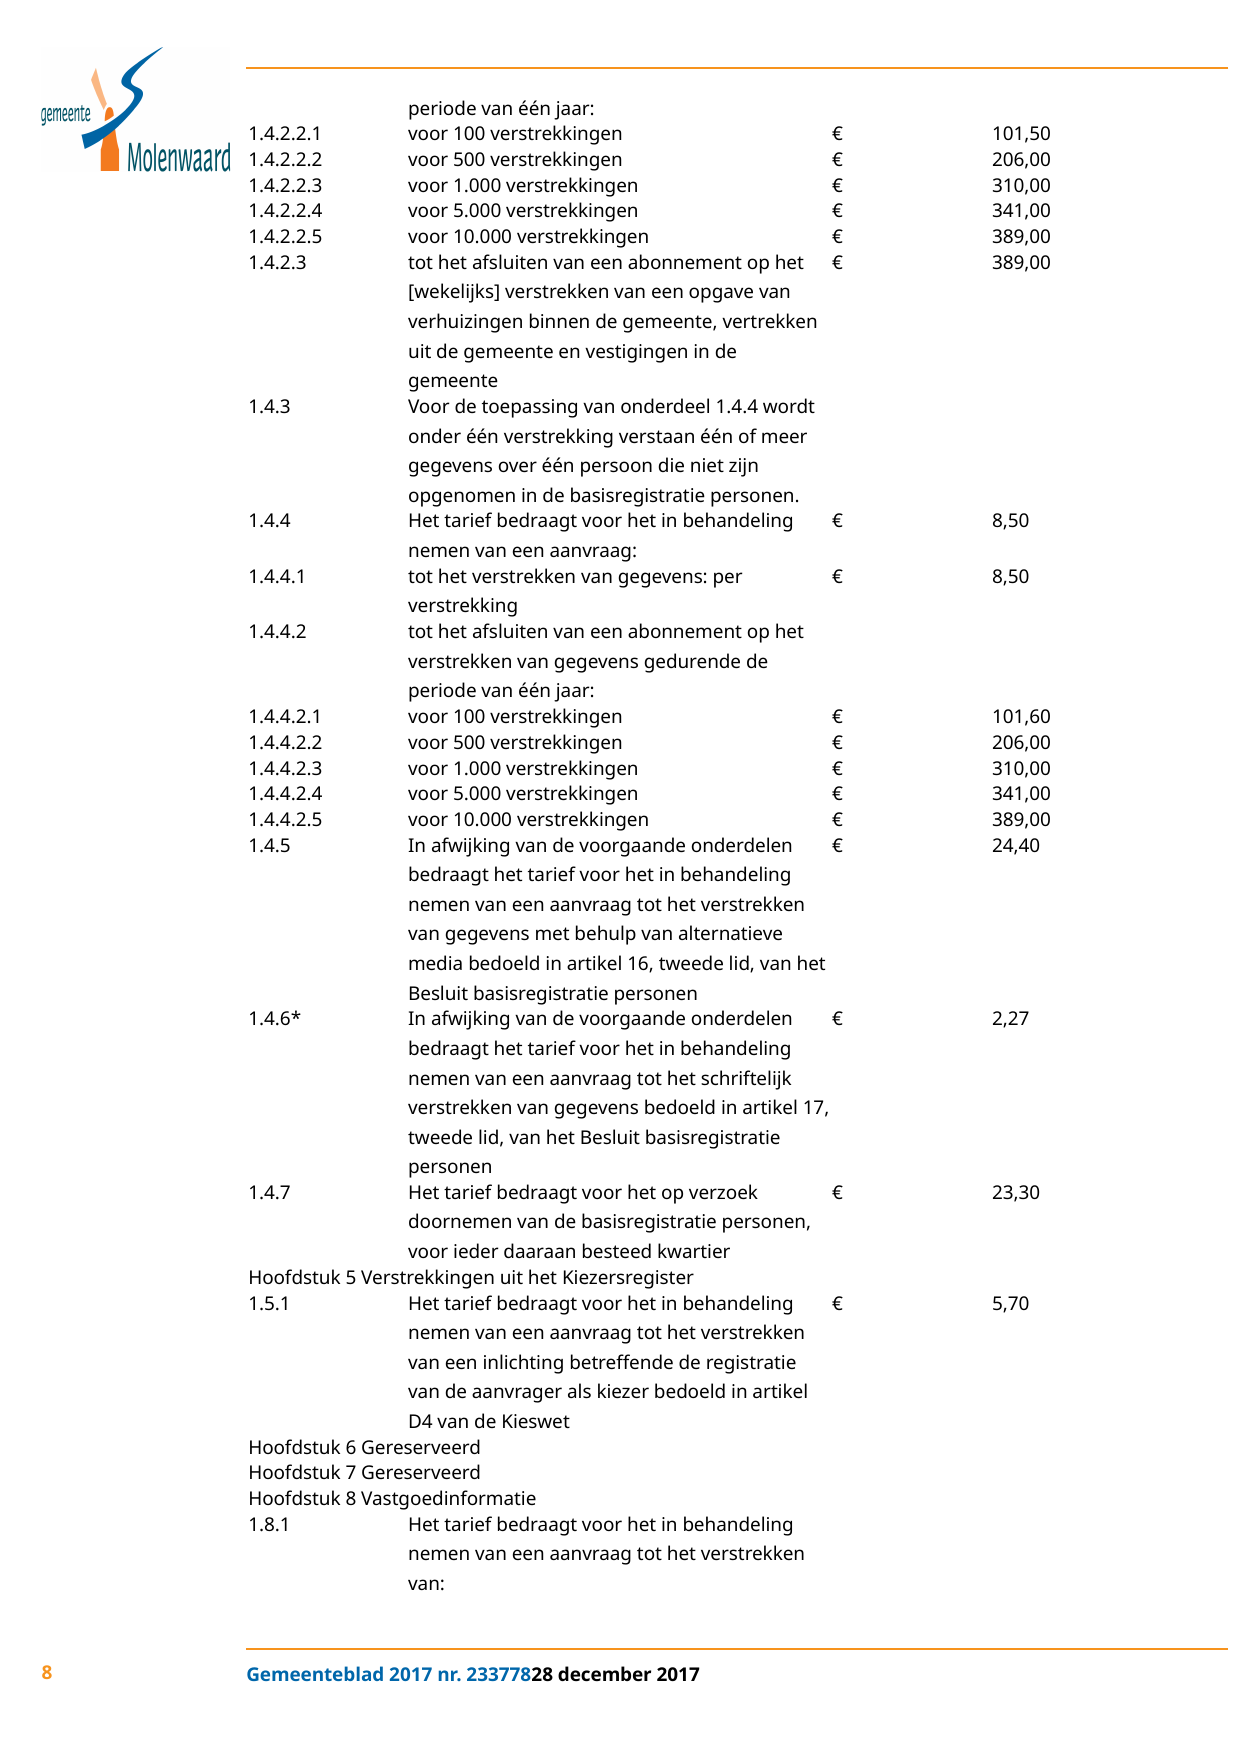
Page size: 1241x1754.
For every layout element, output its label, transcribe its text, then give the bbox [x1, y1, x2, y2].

table_cell [248, 95, 408, 121]
table_cell 389,00 [992, 806, 1152, 832]
table_cell 1.4.3 [248, 393, 408, 508]
table_cell 206,00 [992, 729, 1152, 755]
table_cell [992, 95, 1152, 121]
table_cell In afwijking van de voorgaande onderdelen bedraagt het tarief voor het in behandeling nemen van een aanvraag tot het schriftelijk verstrekken van gegevens bedoeld in artikel 17, tweede lid, van het Besluit basisregistratie personen [408, 1006, 832, 1179]
table_cell 1.4.2.2.2 [248, 146, 408, 172]
table_cell 1.4.4.2.5 [248, 806, 408, 832]
table_cell 2,27 [992, 1006, 1152, 1179]
table_cell 1.4.2.2.3 [248, 172, 408, 198]
table_cell 1.5.1 [248, 1290, 408, 1434]
table_cell voor 500 verstrekkingen [408, 146, 832, 172]
table_cell Hoofdstuk 8 Vastgoedinformatie [248, 1485, 832, 1511]
table_cell € [832, 198, 992, 223]
table_cell [832, 1511, 992, 1596]
table_cell 1.4.2.2.1 [248, 121, 408, 146]
table_cell € [832, 224, 992, 249]
table_cell € [832, 172, 992, 198]
table_cell tot het afsluiten van een abonnement op het verstrekken van gegevens gedurende de periode van één jaar: [408, 618, 832, 703]
table_cell € [832, 832, 992, 1006]
table_cell periode van één jaar: [408, 95, 832, 121]
table_cell € [832, 806, 992, 832]
table_cell 1.4.2.3 [248, 249, 408, 393]
table_cell voor 1.000 verstrekkingen [408, 755, 832, 780]
table_cell € [832, 563, 992, 618]
table_cell € [832, 508, 992, 563]
table_cell 8,50 [992, 563, 1152, 618]
table_cell 341,00 [992, 780, 1152, 806]
table_cell 310,00 [992, 172, 1152, 198]
table_cell Het tarief bedraagt voor het in behandeling nemen van een aanvraag: [408, 508, 832, 563]
table_cell 1.4.4.2.4 [248, 780, 408, 806]
table_cell voor 500 verstrekkingen [408, 729, 832, 755]
table_cell [992, 393, 1152, 508]
table_cell voor 100 verstrekkingen [408, 121, 832, 146]
table_cell 1.4.4.2.1 [248, 703, 408, 729]
table_cell voor 1.000 verstrekkingen [408, 172, 832, 198]
table_cell 23,30 [992, 1179, 1152, 1264]
table_cell Hoofdstuk 6 Gereserveerd [248, 1434, 832, 1459]
table_cell [832, 393, 992, 508]
table_cell Voor de toepassing van onderdeel 1.4.4 wordt onder één verstrekking verstaan één of meer gegevens over één persoon die niet zijn opgenomen in de basisregistratie personen. [408, 393, 832, 508]
table_cell € [832, 121, 992, 146]
table_cell [832, 1485, 992, 1511]
table_cell 1.4.4.2.2 [248, 729, 408, 755]
table_cell € [832, 703, 992, 729]
table_cell In afwijking van de voorgaande onderdelen bedraagt het tarief voor het in behandeling nemen van een aanvraag tot het verstrekken van gegevens met behulp van alternatieve media bedoeld in artikel 16, tweede lid, van het Besluit basisregistratie personen [408, 832, 832, 1006]
table_cell Het tarief bedraagt voor het in behandeling nemen van een aanvraag tot het verstrekken van een inlichting betreffende de registratie van de aanvrager als kiezer bedoeld in artikel D4 van de Kieswet [408, 1290, 832, 1434]
table_cell Hoofdstuk 5 Verstrekkingen uit het Kiezersregister [248, 1264, 832, 1290]
table_cell € [832, 146, 992, 172]
table_cell 8,50 [992, 508, 1152, 563]
table_cell 1.4.4.1 [248, 563, 408, 618]
table_cell [992, 1460, 1152, 1485]
table_cell 5,70 [992, 1290, 1152, 1434]
table_cell 1.8.1 [248, 1511, 408, 1596]
table_cell € [832, 1179, 992, 1264]
table_cell [992, 1485, 1152, 1511]
table_cell voor 5.000 verstrekkingen [408, 198, 832, 223]
table_cell tot het afsluiten van een abonnement op het [wekelijks] verstrekken van een opgave van verhuizingen binnen de gemeente, vertrekken uit de gemeente en vestigingen in de gemeente [408, 249, 832, 393]
table_cell 206,00 [992, 146, 1152, 172]
table_cell € [832, 249, 992, 393]
table_cell 310,00 [992, 755, 1152, 780]
table_cell € [832, 1006, 992, 1179]
table_cell 1.4.2.2.5 [248, 224, 408, 249]
table_cell 1.4.5 [248, 832, 408, 1006]
table_cell 1.4.2.2.4 [248, 198, 408, 223]
table_cell Het tarief bedraagt voor het op verzoek doornemen van de basisregistratie personen, voor ieder daaraan besteed kwartier [408, 1179, 832, 1264]
table_cell [832, 1460, 992, 1485]
picture [41, 47, 231, 172]
table_cell voor 5.000 verstrekkingen [408, 780, 832, 806]
table_cell 1.4.4 [248, 508, 408, 563]
table_cell 101,50 [992, 121, 1152, 146]
table_cell € [832, 755, 992, 780]
table_cell voor 100 verstrekkingen [408, 703, 832, 729]
table_cell Hoofdstuk 7 Gereserveerd [248, 1460, 832, 1485]
table_cell 1.4.7 [248, 1179, 408, 1264]
table_cell [832, 1434, 992, 1459]
table_cell [832, 618, 992, 703]
table_cell [832, 95, 992, 121]
table_cell voor 10.000 verstrekkingen [408, 806, 832, 832]
table_cell [832, 1264, 992, 1290]
table_cell [992, 1511, 1152, 1596]
table_cell 389,00 [992, 249, 1152, 393]
table_cell [992, 618, 1152, 703]
table_cell tot het verstrekken van gegevens: per verstrekking [408, 563, 832, 618]
table_cell voor 10.000 verstrekkingen [408, 224, 832, 249]
table_cell Het tarief bedraagt voor het in behandeling nemen van een aanvraag tot het verstrekken van: [408, 1511, 832, 1596]
table_cell 341,00 [992, 198, 1152, 223]
table_cell [992, 1264, 1152, 1290]
table_cell 24,40 [992, 832, 1152, 1006]
table_cell € [832, 780, 992, 806]
table_cell 1.4.4.2 [248, 618, 408, 703]
table_cell 1.4.4.2.3 [248, 755, 408, 780]
table_cell 389,00 [992, 224, 1152, 249]
table_cell € [832, 1290, 992, 1434]
table_cell 101,60 [992, 703, 1152, 729]
table_cell € [832, 729, 992, 755]
table_cell 1.4.6* [248, 1006, 408, 1179]
table_cell [992, 1434, 1152, 1459]
